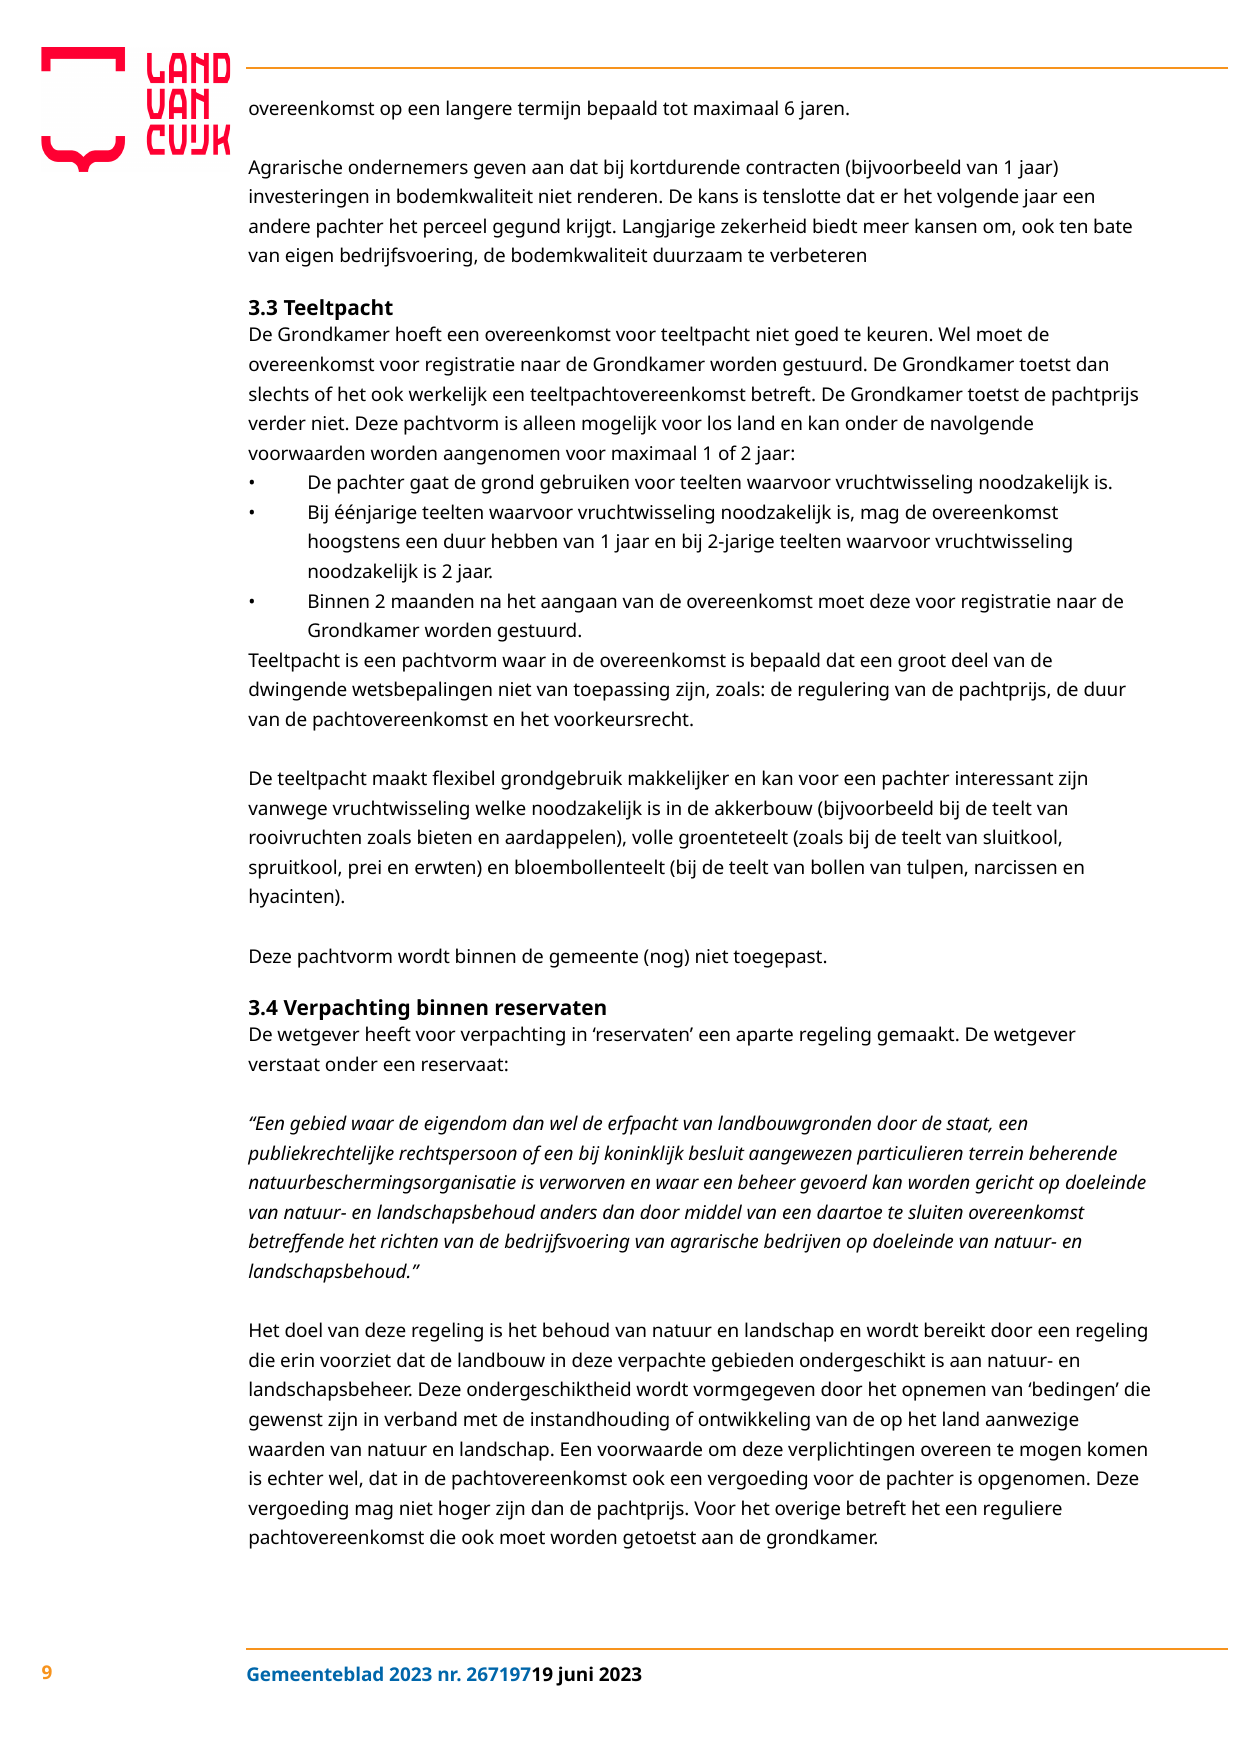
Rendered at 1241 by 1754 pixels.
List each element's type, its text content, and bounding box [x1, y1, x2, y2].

text De Grondkamer hoeft een overeenkomst voor teeltpacht niet goed te keuren. Wel moet de overeenkomst voor registratie naar de Grondkamer worden gestuurd. De Grondkamer toetst dan slechts of het ook werkelijk een teeltpachtovereenkomst betreft. De Grondkamer toetst de pachtprijs verder niet. Deze pachtvorm is alleen mogelijk voor los land en kan onder de navolgende voorwaarden worden aangenomen voor maximaal 1 of 2 jaar: [248, 322, 1152, 466]
text Agrarische ondernemers geven aan dat bij kortdurende contracten (bijvoorbeeld van 1 jaar) investeringen in bodemkwaliteit niet renderen. De kans is tenslotte dat er het volgende jaar een andere pachter het perceel gegund krijgt. Langjarige zekerheid biedt meer kansen om, ook ten bate van eigen bedrijfsvoering, de bodemkwaliteit duurzaam te verbeteren [248, 154, 1152, 268]
text De teeltpacht maakt flexibel grondgebruik makkelijker en kan voor een pachter interessant zijn vanwege vruchtwisseling welke noodzakelijk is in de akkerbouw (bijvoorbeeld bij de teelt van rooivruchten zoals bieten en aardappelen), volle groenteteelt (zoals bij de teelt van sluitkool, spruitkool, prei en erwten) en bloembollenteelt (bij de teelt van bollen van tulpen, narcissen en hyacinten). [248, 765, 1152, 909]
text 3.3 Teeltpacht [248, 293, 1152, 322]
text 3.4 Verpachting binnen reservaten [248, 993, 1152, 1022]
text De wetgever heeft voor verpachting in ‘reservaten’ een aparte regeling gemaakt. De wetgever verstaat onder een reservaat: [248, 1022, 1152, 1077]
text Deze pachtvorm wordt binnen de gemeente (nog) niet toegepast. [248, 943, 1152, 968]
list De pachter gaat de grond gebruiken voor teelten waarvoor vruchtwisseling noodzakelijk is. [248, 469, 1152, 495]
text overeenkomst op een langere termijn bepaald tot maximaal 6 jaren. [248, 95, 1152, 121]
text Het doel van deze regeling is het behoud van natuur en landschap en wordt bereikt door een regeling die erin voorziet dat de landbouw in deze verpachte gebieden ondergeschikt is aan natuur- en landschapsbeheer. Deze ondergeschiktheid wordt vormgegeven door het opnemen van ‘bedingen’ die gewenst zijn in verband met de instandhouding of ontwikkeling van de op het land aanwezige waarden van natuur en landschap. Een voorwaarde om deze verplichtingen overeen te mogen komen is echter wel, dat in de pachtovereenkomst ook een vergoeding voor de pachter is opgenomen. Deze vergoeding mag niet hoger zijn dan de pachtprijs. Voor het overige betreft het een reguliere pachtovereenkomst die ook moet worden getoetst aan de grondkamer. [248, 1317, 1152, 1550]
picture [41, 47, 231, 172]
text Teeltpacht is een pachtvorm waar in de overeenkomst is bepaald dat een groot deel van de dwingende wetsbepalingen niet van toepassing zijn, zoals: de regulering van de pachtprijs, de duur van de pachtovereenkomst en het voorkeursrecht. [248, 647, 1152, 732]
list Binnen 2 maanden na het aangaan van de overeenkomst moet deze voor registratie naar de Grondkamer worden gestuurd. [248, 588, 1152, 643]
list Bij éénjarige teelten waarvoor vruchtwisseling noodzakelijk is, mag de overeenkomst hoogstens een duur hebben van 1 jaar en bij 2-jarige teelten waarvoor vruchtwisseling noodzakelijk is 2 jaar. [248, 499, 1152, 584]
text “Een gebied waar de eigendom dan wel de erfpacht van landbouwgronden door de staat, een publiekrechtelijke rechtspersoon of een bij koninklijk besluit aangewezen particulieren terrein beherende natuurbeschermingsorganisatie is verworven en waar een beheer gevoerd kan worden gericht op doeleinde van natuur- en landschapsbehoud anders dan door middel van een daartoe te sluiten overeenkomst betreffende het richten van de bedrijfsvoering van agrarische bedrijven op doeleinde van natuur- en landschapsbehoud.” [248, 1110, 1152, 1284]
